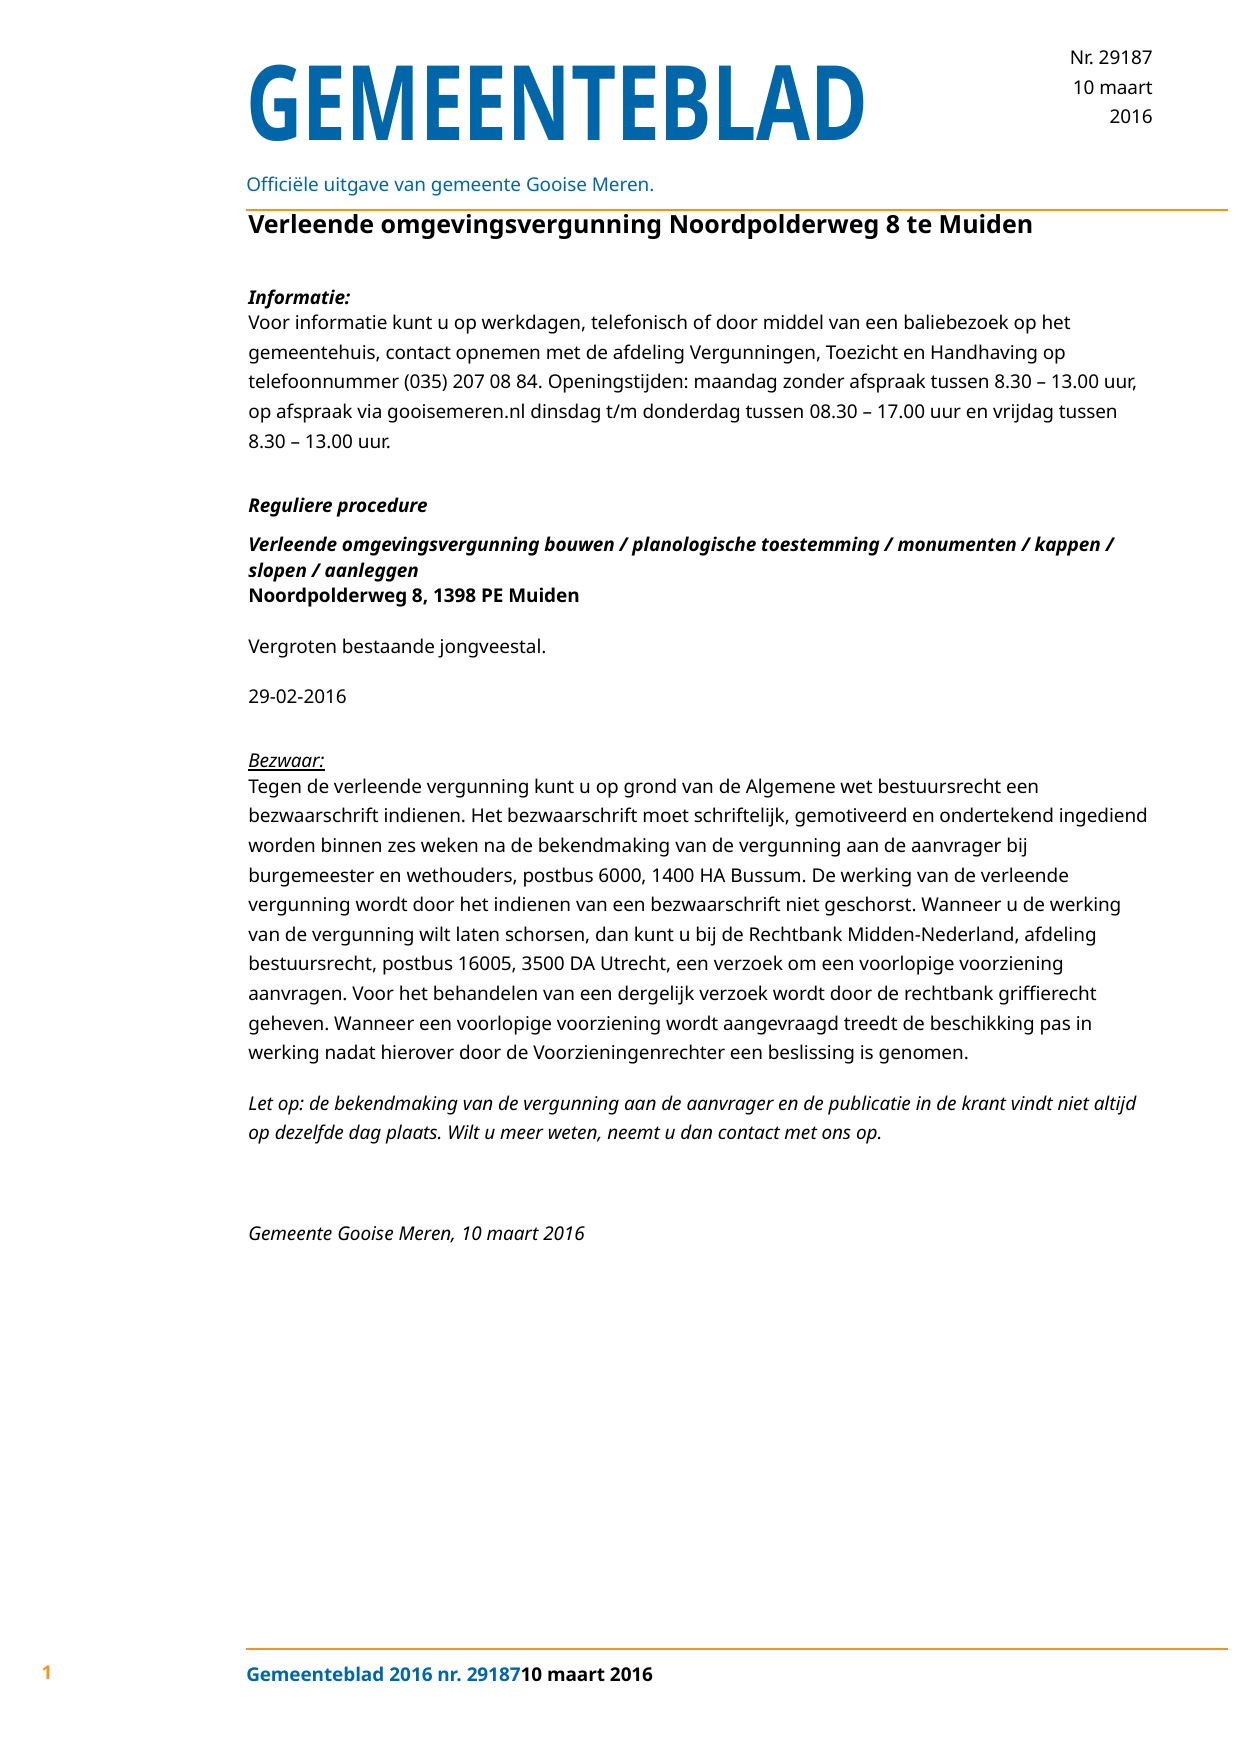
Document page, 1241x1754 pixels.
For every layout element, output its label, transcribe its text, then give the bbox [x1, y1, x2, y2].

picture [41, 47, 231, 172]
text Noordpolderweg 8, 1398 PE Muiden [248, 583, 1152, 608]
text Bezwaar: [248, 747, 1152, 773]
text 29-02-2016 [248, 683, 1152, 709]
text Reguliere procedure [248, 492, 1152, 518]
text Let op: de bekendmaking van de vergunning aan de aanvrager en de publicatie in de krant vindt niet altijd op dezelfde dag plaats. Wilt u meer weten, neemt u dan contact met ons op. [248, 1090, 1152, 1145]
text Informatie: [248, 284, 1152, 309]
text Voor informatie kunt u op werkdagen, telefonisch of door middel van een baliebezoek op het gemeentehuis, contact opnemen met de afdeling Vergunningen, Toezicht en Handhaving op telefoonnummer (035) 207 08 84. Openingstijden: maandag zonder afspraak tussen 8.30 – 13.00 uur, op afspraak via gooisemeren.nl dinsdag t/m donderdag tussen 08.30 – 17.00 uur en vrijdag tussen 8.30 – 13.00 uur. [248, 309, 1152, 454]
text Verleende omgevingsvergunning bouwen / planologische toestemming / monumenten / kappen / slopen / aanleggen [248, 531, 1152, 583]
text Vergroten bestaande jongveestal. [248, 633, 1152, 659]
text Gemeente Gooise Meren, 10 maart 2016 [248, 1220, 1152, 1246]
text Tegen de verleende vergunning kunt u op grond van de Algemene wet bestuursrecht een bezwaarschrift indienen. Het bezwaarschrift moet schriftelijk, gemotiveerd en ondertekend ingediend worden binnen zes weken na de bekendmaking van de vergunning aan de aanvrager bij burgemeester en wethouders, postbus 6000, 1400 HA Bussum. De werking van de verleende vergunning wordt door het indienen van een bezwaarschrift niet geschorst. Wanneer u de werking van de vergunning wilt laten schorsen, dan kunt u bij de Rechtbank Midden-Nederland, afdeling bestuursrecht, postbus 16005, 3500 DA Utrecht, een verzoek om een voorlopige voorziening aanvragen. Voor het behandelen van een dergelijk verzoek wordt door de rechtbank griffierecht geheven. Wanneer een voorlopige voorziening wordt aangevraagd treedt de beschikking pas in werking nadat hierover door de Voorzieningenrechter een beslissing is genomen. [248, 773, 1152, 1065]
text Verleende omgevingsvergunning Noordpolderweg 8 te Muiden [248, 211, 1152, 241]
